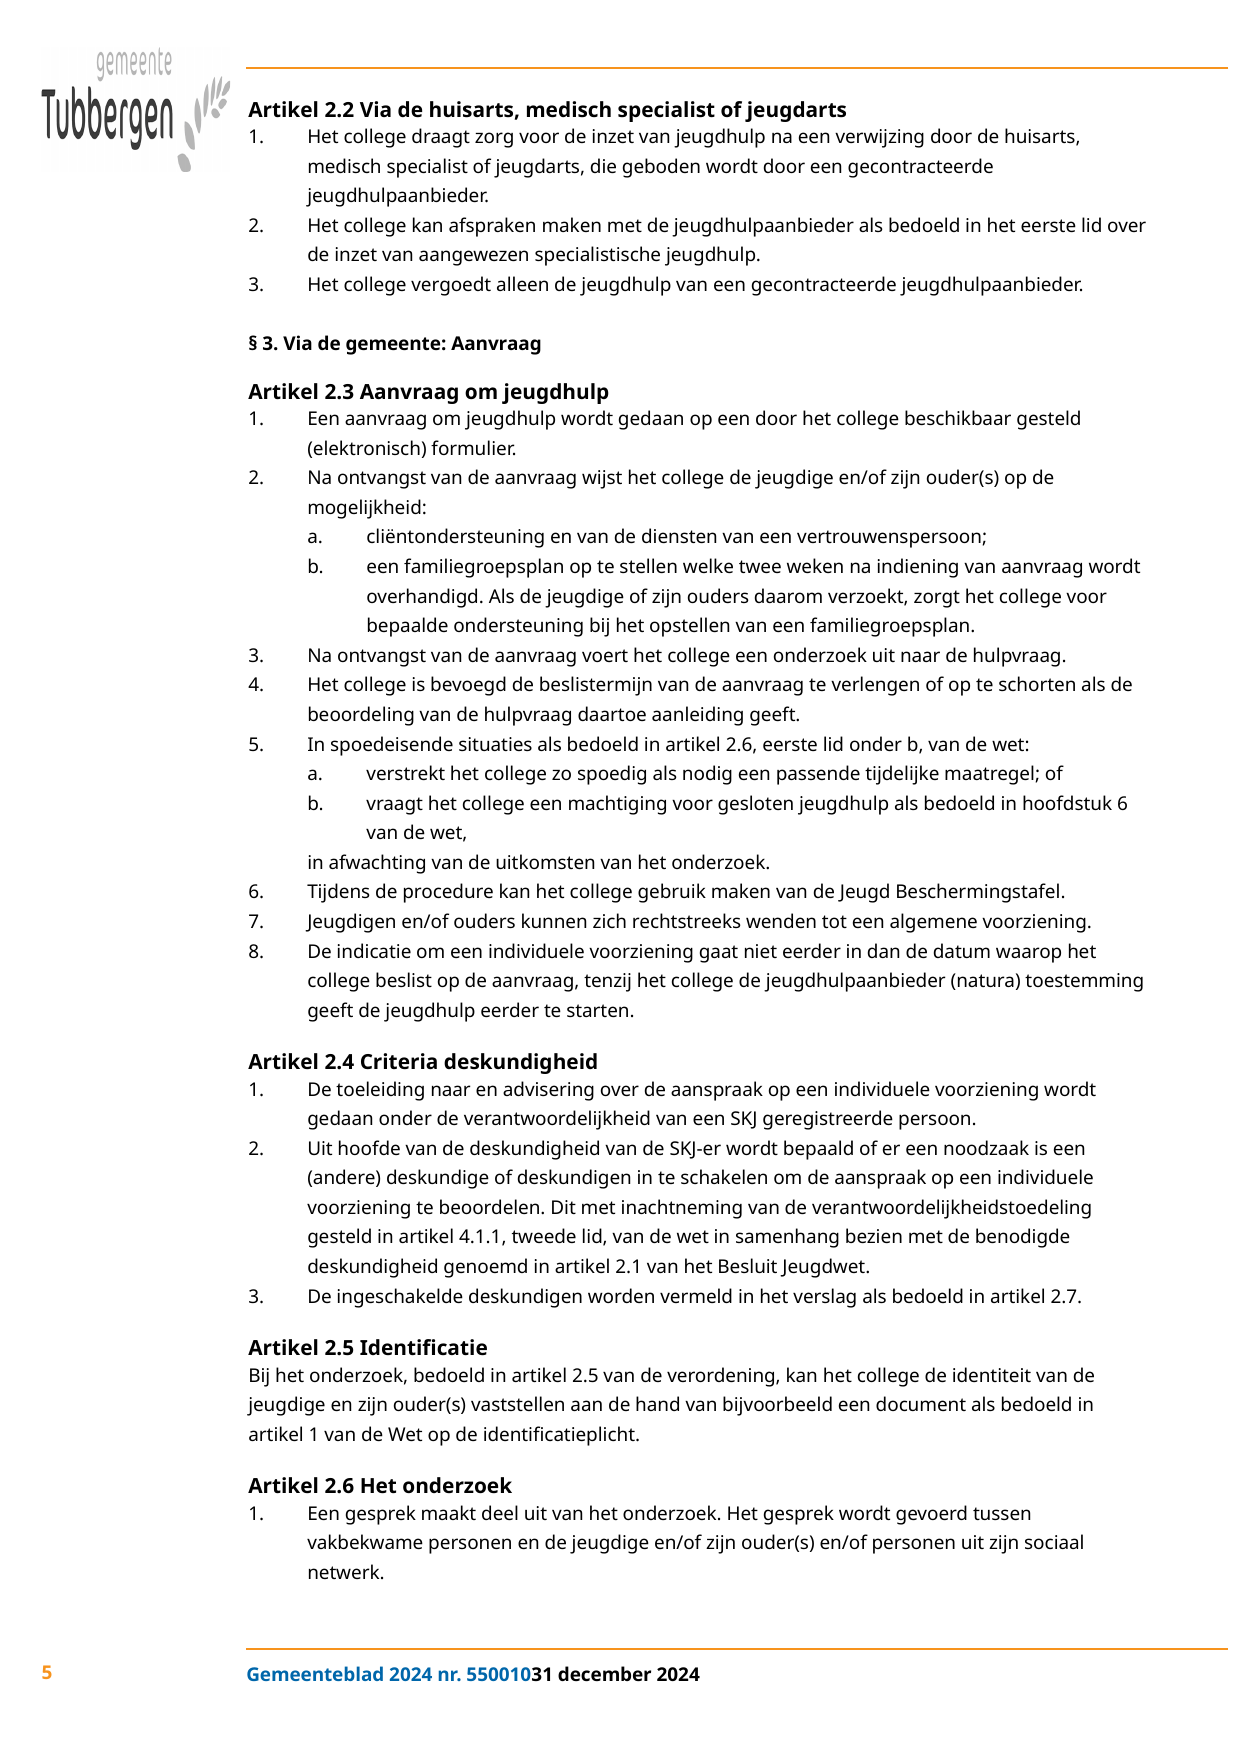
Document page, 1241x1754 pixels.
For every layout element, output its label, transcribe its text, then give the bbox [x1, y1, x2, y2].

text § 3. Via de gemeente: Aanvraag [248, 330, 1152, 356]
list in afwachting van de uitkomsten van het onderzoek. [248, 849, 1152, 875]
list Het college kan afspraken maken met de jeugdhulpaanbieder als bedoeld in het eerste lid over de inzet van aangewezen specialistische jeugdhulp. [248, 212, 1152, 267]
text Artikel 2.3 Aanvraag om jeugdhulp [248, 377, 1152, 405]
text Artikel 2.5 Identificatie [248, 1333, 1152, 1362]
list De ingeschakelde deskundigen worden vermeld in het verslag als bedoeld in artikel 2.7. [248, 1283, 1152, 1309]
list cliëntondersteuning en van de diensten van een vertrouwenspersoon; [307, 524, 1152, 549]
list Uit hoofde van de deskundigheid van de SKJ-er wordt bepaald of er een noodzaak is een (andere) deskundige of deskundigen in te schakelen om de aanspraak op een individuele voorziening te beoordelen. Dit met inachtneming van de verantwoordelijkheidstoedeling gesteld in artikel 4.1.1, tweede lid, van de wet in samenhang bezien met de benodigde deskundigheid genoemd in artikel 2.1 van het Besluit Jeugdwet. [248, 1135, 1152, 1279]
list Het college draagt zorg voor de inzet van jeugdhulp na een verwijzing door de huisarts, medisch specialist of jeugdarts, die geboden wordt door een gecontracteerde jeugdhulpaanbieder. [248, 123, 1152, 208]
list In spoedeisende situaties als bedoeld in artikel 2.6, eerste lid onder b, van de wet: [248, 731, 1152, 756]
list Jeugdigen en/of ouders kunnen zich rechtstreeks wenden tot een algemene voorziening. [248, 908, 1152, 934]
list Na ontvangst van de aanvraag voert het college een onderzoek uit naar de hulpvraag. [248, 642, 1152, 668]
text Artikel 2.4 Criteria deskundigheid [248, 1047, 1152, 1076]
list De indicatie om een individuele voorziening gaat niet eerder in dan de datum waarop het college beslist op de aanvraag, tenzij het college de jeugdhulpaanbieder (natura) toestemming geeft de jeugdhulp eerder te starten. [248, 938, 1152, 1023]
list Het college is bevoegd de beslistermijn van de aanvraag te verlengen of op te schorten als de beoordeling van de hulpvraag daartoe aanleiding geeft. [248, 672, 1152, 727]
text Bij het onderzoek, bedoeld in artikel 2.5 van de verordening, kan het college de identiteit van de jeugdige en zijn ouder(s) vaststellen aan de hand van bijvoorbeeld een document als bedoeld in artikel 1 van de Wet op de identificatieplicht. [248, 1362, 1152, 1447]
list Een aanvraag om jeugdhulp wordt gedaan op een door het college beschikbaar gesteld (elektronisch) formulier. [248, 405, 1152, 461]
list verstrekt het college zo spoedig als nodig een passende tijdelijke maatregel; of [307, 760, 1152, 786]
list Tijdens de procedure kan het college gebruik maken van de Jeugd Beschermingstafel. [248, 879, 1152, 904]
list De toeleiding naar en advisering over de aanspraak op een individuele voorziening wordt gedaan onder de verantwoordelijkheid van een SKJ geregistreerde persoon. [248, 1076, 1152, 1131]
text Artikel 2.6 Het onderzoek [248, 1471, 1152, 1500]
picture [41, 47, 231, 172]
list Na ontvangst van de aanvraag wijst het college de jeugdige en/of zijn ouder(s) op de mogelijkheid: [248, 464, 1152, 520]
list Een gesprek maakt deel uit van het onderzoek. Het gesprek wordt gevoerd tussen vakbekwame personen en de jeugdige en/of zijn ouder(s) en/of personen uit zijn sociaal netwerk. [248, 1500, 1152, 1585]
list een familiegroepsplan op te stellen welke twee weken na indiening van aanvraag wordt overhandigd. Als de jeugdige of zijn ouders daarom verzoekt, zorgt het college voor bepaalde ondersteuning bij het opstellen van een familiegroepsplan. [307, 553, 1152, 638]
text Artikel 2.2 Via de huisarts, medisch specialist of jeugdarts [248, 95, 1152, 123]
list vraagt het college een machtiging voor gesloten jeugdhulp als bedoeld in hoofdstuk 6 van de wet, [307, 790, 1152, 845]
list Het college vergoedt alleen de jeugdhulp van een gecontracteerde jeugdhulpaanbieder. [248, 271, 1152, 297]
